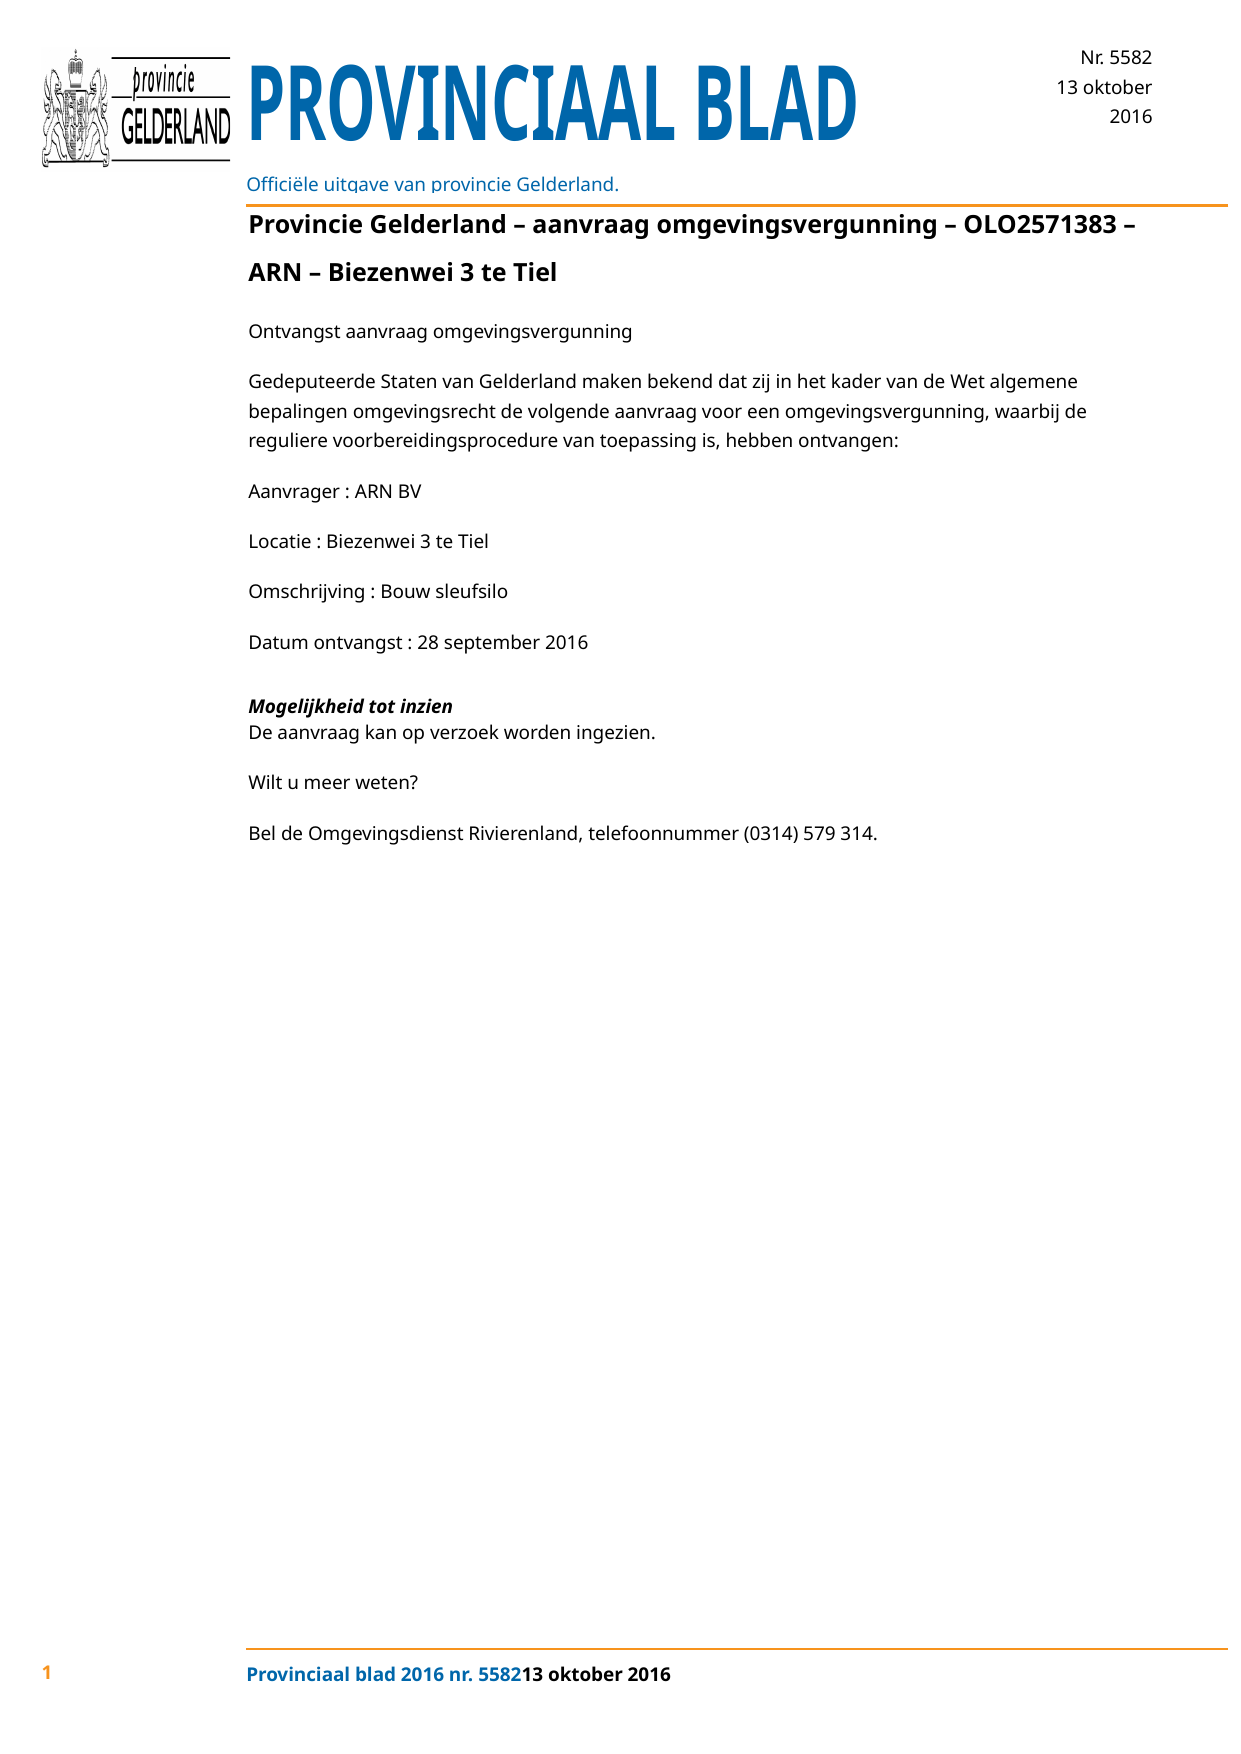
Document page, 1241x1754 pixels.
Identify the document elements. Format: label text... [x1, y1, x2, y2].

text Omschrijving : Bouw sleufsilo [248, 579, 1152, 604]
text Mogelijkheid tot inzien [248, 693, 1152, 719]
text Ontvangst aanvraag omgevingsvergunning [248, 318, 1152, 344]
text Datum ontvangst : 28 september 2016 [248, 629, 1152, 655]
text Provincie Gelderland – aanvraag omgevingsvergunning – OLO2571383 –ARN – Biezenwei 3 te Tiel [248, 207, 1152, 288]
text Bel de Omgevingsdienst Rivierenland, telefoonnummer (0314) 579 314. [248, 820, 1152, 845]
text Aanvrager : ARN BV [248, 478, 1152, 504]
picture [41, 47, 231, 172]
text Wilt u meer weten? [248, 769, 1152, 795]
text Gedeputeerde Staten van Gelderland maken bekend dat zij in het kader van de Wet algemene bepalingen omgevingsrecht de volgende aanvraag voor een omgevingsvergunning, waarbij de reguliere voorbereidingsprocedure van toepassing is, hebben ontvangen: [248, 368, 1152, 453]
text De aanvraag kan op verzoek worden ingezien. [248, 719, 1152, 744]
text Locatie : Biezenwei 3 te Tiel [248, 528, 1152, 554]
